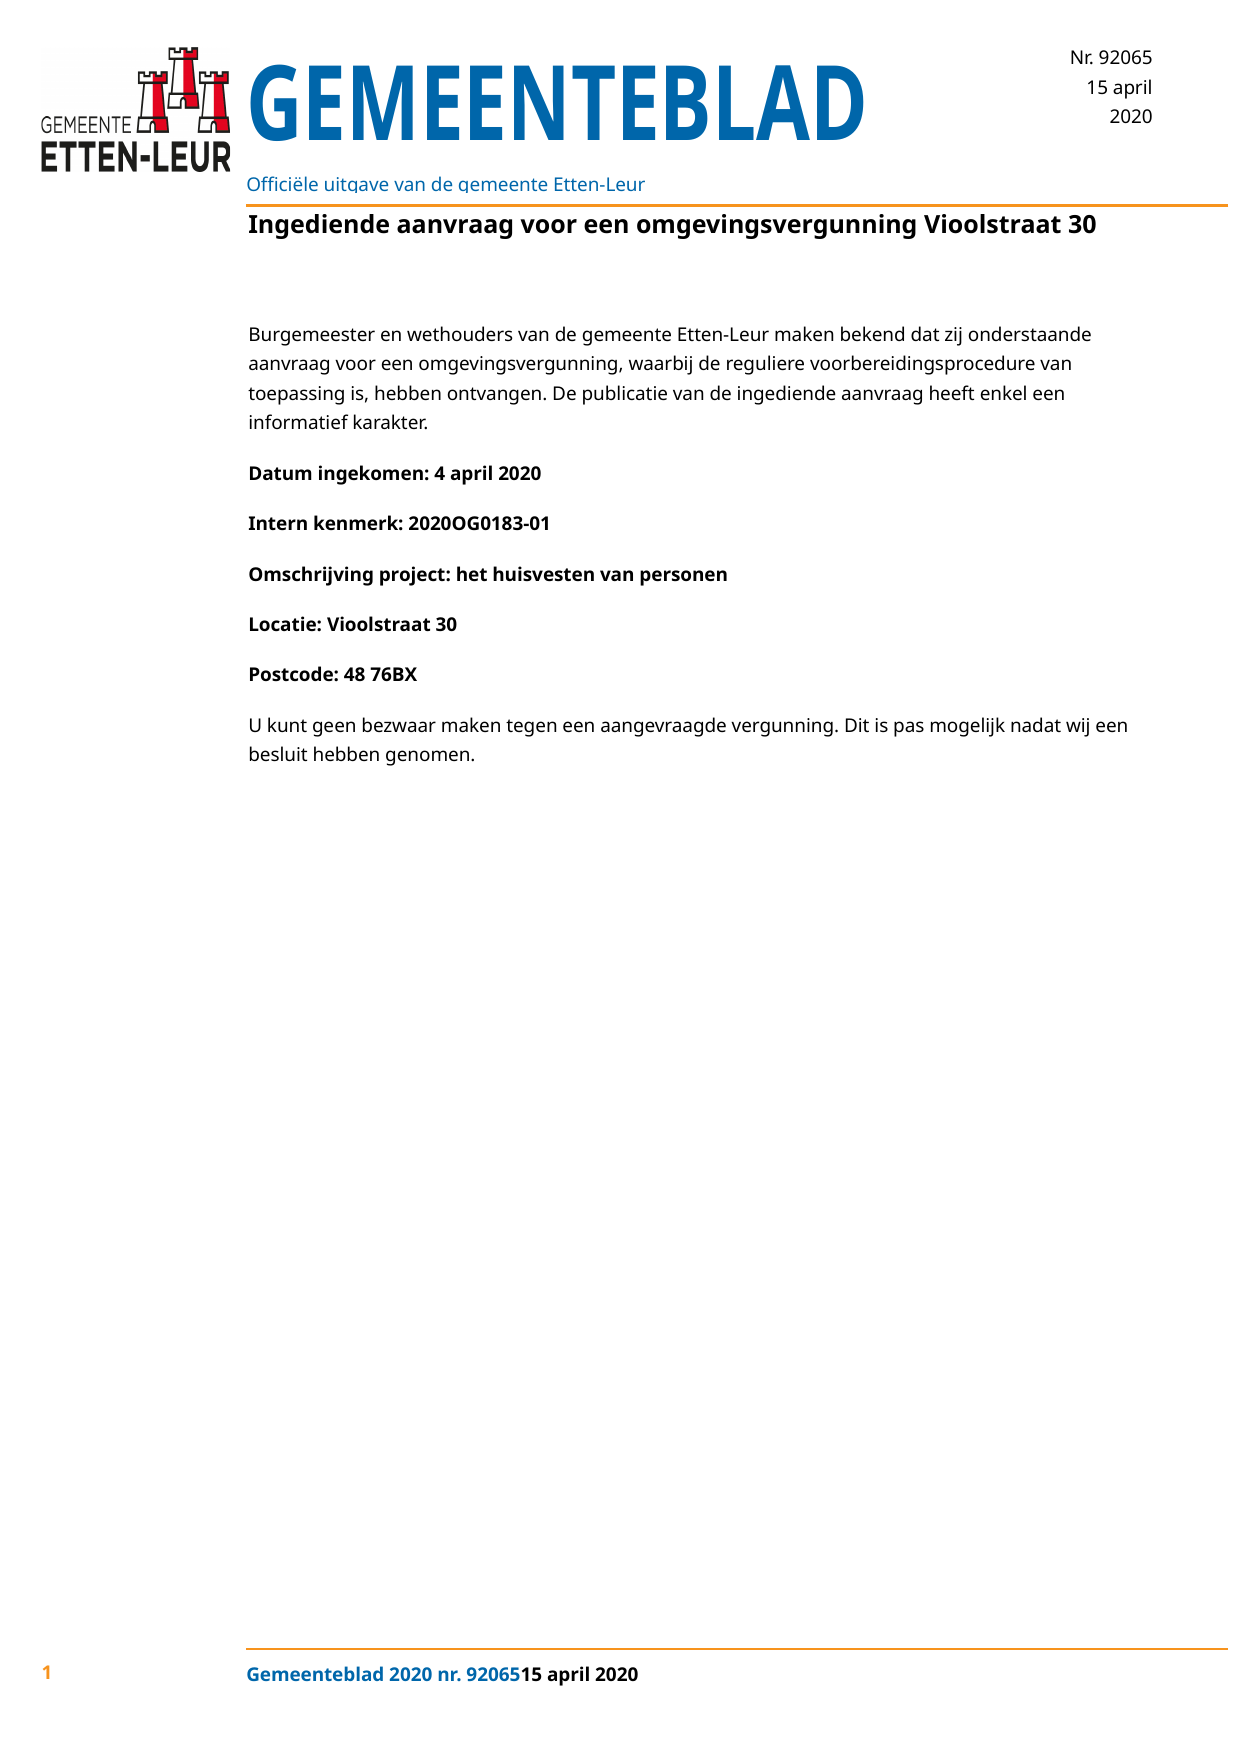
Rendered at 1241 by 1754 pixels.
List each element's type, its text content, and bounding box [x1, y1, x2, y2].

text Omschrijving project: het huisvesten van personen [248, 561, 1152, 586]
text Intern kenmerk: 2020OG0183-01 [248, 510, 1152, 536]
text Datum ingekomen: 4 april 2020 [248, 460, 1152, 486]
text Ingediende aanvraag voor een omgevingsvergunning Vioolstraat 30 [248, 207, 1152, 241]
text Postcode: 48 76BX [248, 662, 1152, 687]
text Locatie: Vioolstraat 30 [248, 611, 1152, 637]
text Burgemeester en wethouders van de gemeente Etten-Leur maken bekend dat zij onderstaande aanvraag voor een omgevingsvergunning, waarbij de reguliere voorbereidingsprocedure van toepassing is, hebben ontvangen. De publicatie van de ingediende aanvraag heeft enkel een informatief karakter. [248, 321, 1152, 435]
picture [41, 47, 231, 172]
text U kunt geen bezwaar maken tegen een aangevraagde vergunning. Dit is pas mogelijk nadat wij een besluit hebben genomen. [248, 712, 1152, 767]
